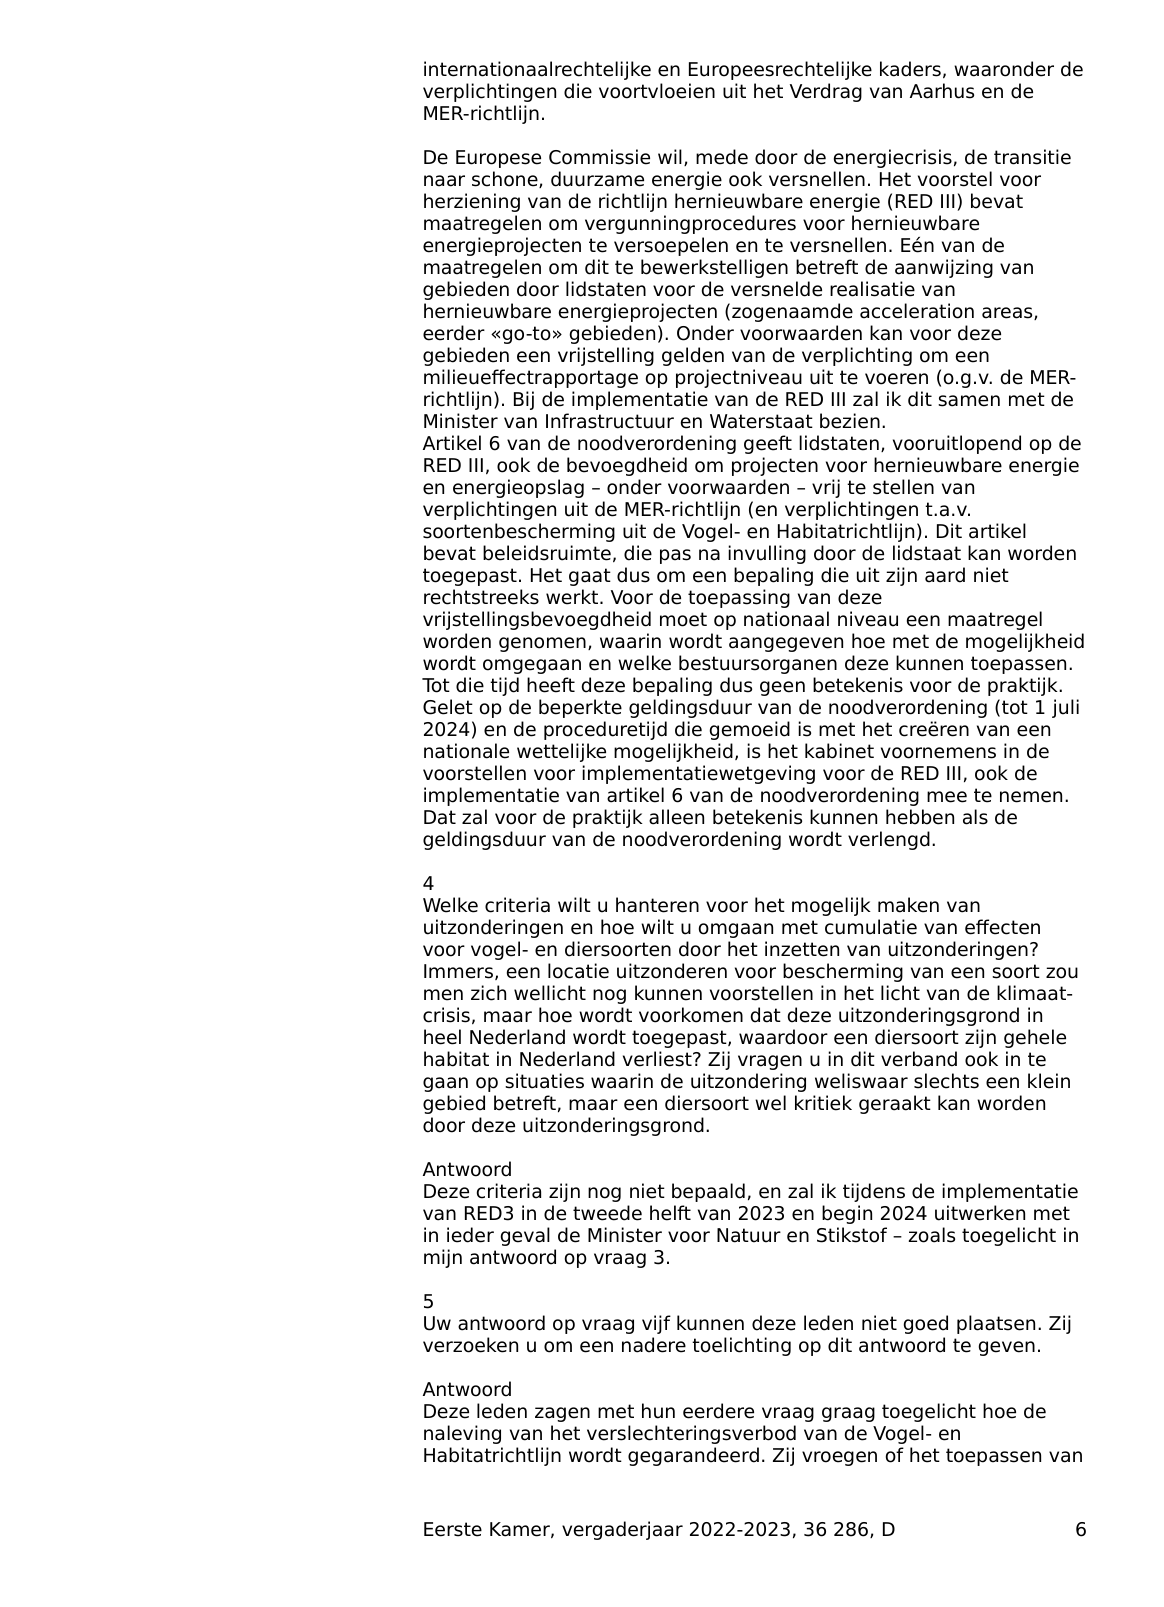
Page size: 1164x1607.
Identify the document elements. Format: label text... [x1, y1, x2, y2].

text 4 [422, 873, 1087, 895]
text Deze criteria zijn nog niet bepaald, en zal ik tijdens de implementatie van RED3 in de tweede helft van 2023 en begin 2024 uitwerken met in ieder geval de Minister voor Natuur en Stikstof – zoals toegelicht in mijn antwoord op vraag 3. [422, 1181, 1087, 1268]
text Welke criteria wilt u hanteren voor het mogelijk maken van uitzonderingen en hoe wilt u omgaan met cumulatie van effecten voor vogel- en diersoorten door het inzetten van uitzonderingen? Immers, een locatie uitzonderen voor bescherming van een soort zou men zich wellicht nog kunnen voorstellen in het licht van de klimaat-crisis, maar hoe wordt voorkomen dat deze uitzonderingsgrond in heel Nederland wordt toegepast, waardoor een diersoort zijn gehele habitat in Nederland verliest? Zij vragen u in dit verband ook in te gaan op situaties waarin de uitzondering weliswaar slechts een klein gebied betreft, maar een diersoort wel kritiek geraakt kan worden door deze uitzonderingsgrond. [422, 895, 1087, 1136]
text 5 [422, 1291, 1087, 1313]
text Gelet op de beperkte geldingsduur van de noodverordening (tot 1 juli 2024) en de proceduretijd die gemoeid is met het creëren van een nationale wettelijke mogelijkheid, is het kabinet voornemens in de voorstellen voor implementatiewetgeving voor de RED III, ook de implementatie van artikel 6 van de noodverordening mee te nemen. Dat zal voor de praktijk alleen betekenis kunnen hebben als de geldingsduur van de noodverordening wordt verlengd. [422, 697, 1087, 851]
text internationaalrechtelijke en Europeesrechtelijke kaders, waaronder de verplichtingen die voortvloeien uit het Verdrag van Aarhus en de MER-richtlijn. [422, 59, 1087, 125]
text Artikel 6 van de noodverordening geeft lidstaten, vooruitlopend op de RED III, ook de bevoegdheid om projecten voor hernieuwbare energie en energieopslag – onder voorwaarden – vrij te stellen van verplichtingen uit de MER-richtlijn (en verplichtingen t.a.v. soortenbescherming uit de Vogel- en Habitatrichtlijn). Dit artikel bevat beleidsruimte, die pas na invulling door de lidstaat kan worden toegepast. Het gaat dus om een bepaling die uit zijn aard niet rechtstreeks werkt. Voor de toepassing van deze vrijstellingsbevoegdheid moet op nationaal niveau een maatregel worden genomen, waarin wordt aangegeven hoe met de mogelijkheid wordt omgegaan en welke bestuursorganen deze kunnen toepassen. Tot die tijd heeft deze bepaling dus geen betekenis voor de praktijk. [422, 433, 1087, 697]
text Antwoord [422, 1379, 1087, 1401]
text Antwoord [422, 1159, 1087, 1181]
text Deze leden zagen met hun eerdere vraag graag toegelicht hoe de naleving van het verslechteringsverbod van de Vogel- en Habitatrichtlijn wordt gegarandeerd. Zij vroegen of het toepassen van [422, 1401, 1087, 1467]
text Uw antwoord op vraag vijf kunnen deze leden niet goed plaatsen. Zij verzoeken u om een nadere toelichting op dit antwoord te geven. [422, 1313, 1087, 1357]
text De Europese Commissie wil, mede door de energiecrisis, de transitie naar schone, duurzame energie ook versnellen. Het voorstel voor herziening van de richtlijn hernieuwbare energie (RED III) bevat maatregelen om vergunningprocedures voor hernieuwbare energieprojecten te versoepelen en te versnellen. Eén van de maatregelen om dit te bewerkstelligen betreft de aanwijzing van gebieden door lidstaten voor de versnelde realisatie van hernieuwbare energieprojecten (zogenaamde acceleration areas, eerder «go-to» gebieden). Onder voorwaarden kan voor deze gebieden een vrijstelling gelden van de verplichting om een milieueffectrapportage op projectniveau uit te voeren (o.g.v. de MER-richtlijn). Bij de implementatie van de RED III zal ik dit samen met de Minister van Infrastructuur en Waterstaat bezien. [422, 147, 1087, 433]
